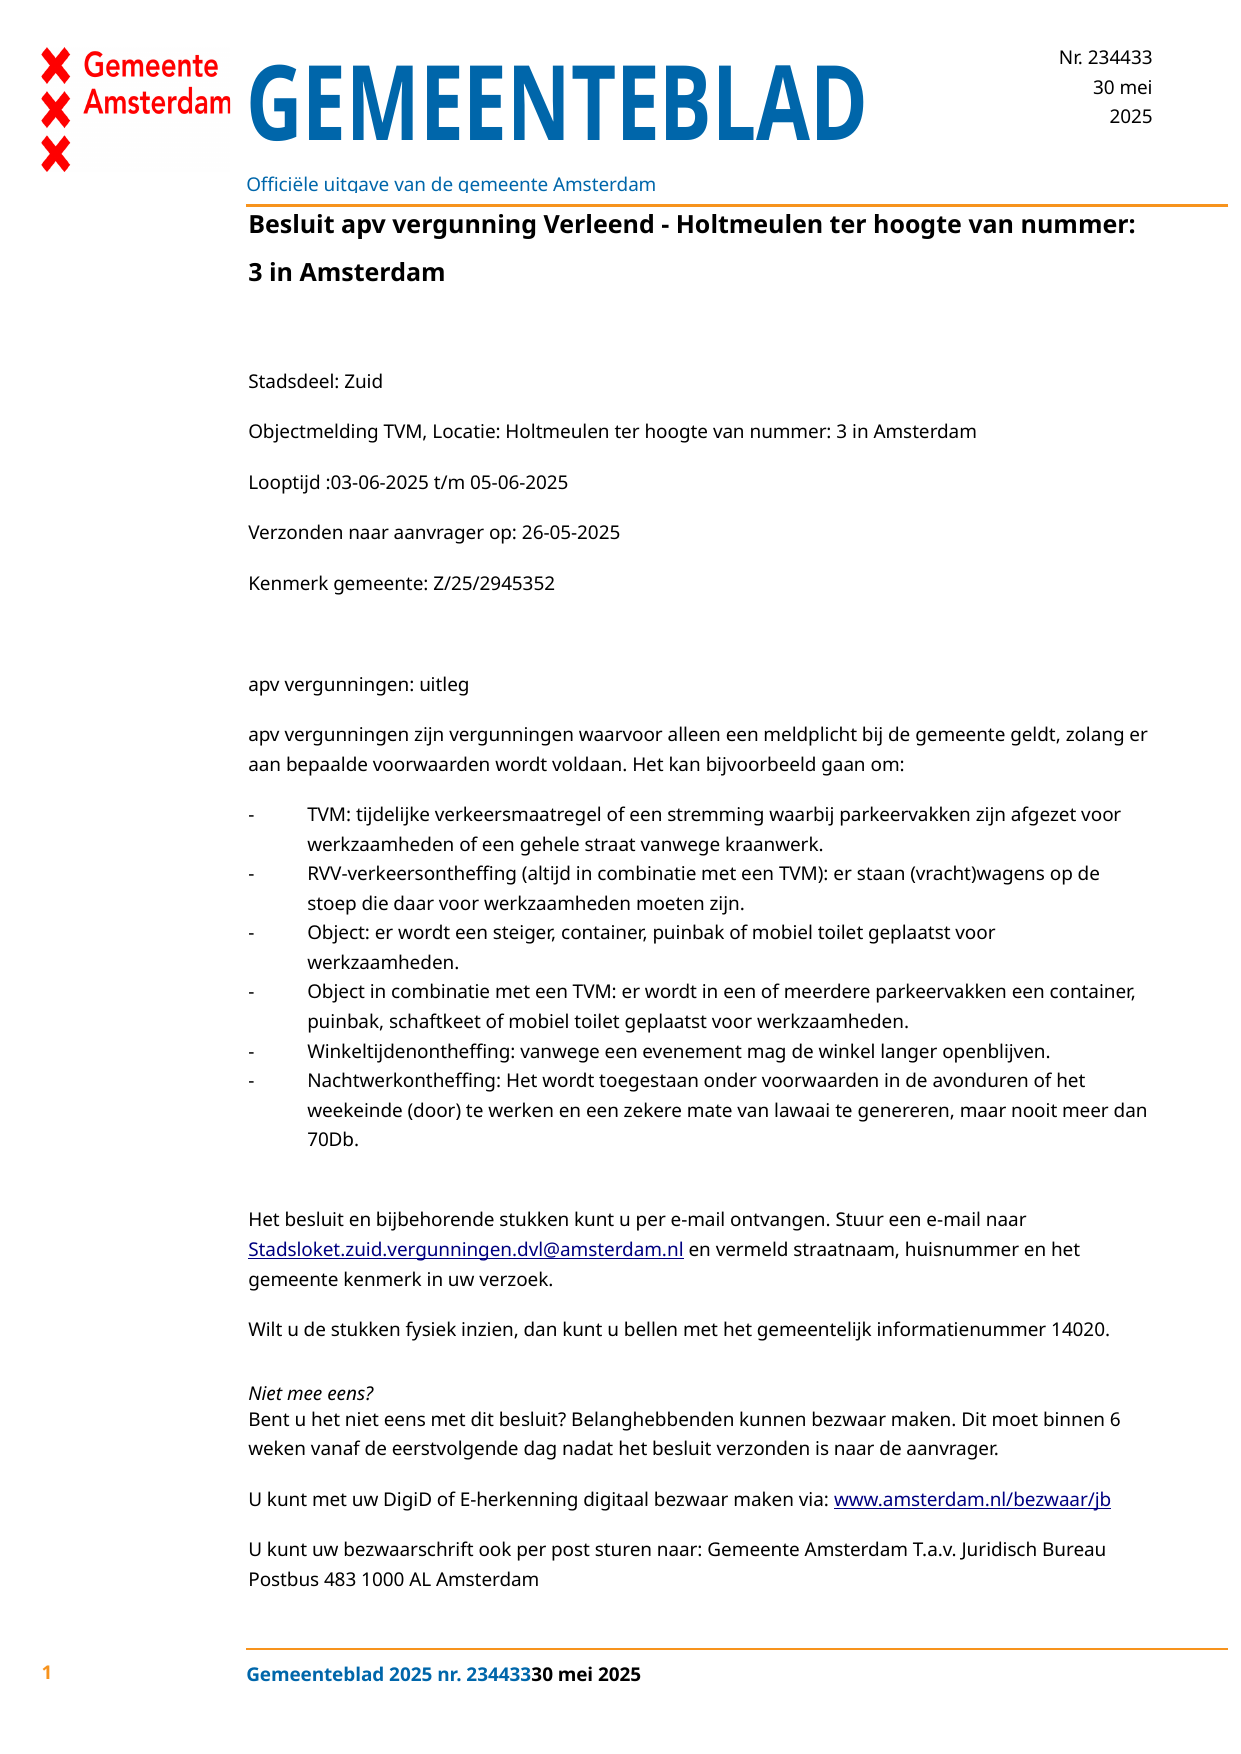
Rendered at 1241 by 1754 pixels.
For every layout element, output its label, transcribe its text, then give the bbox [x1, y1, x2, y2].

text Besluit apv vergunning Verleend - Holtmeulen ter hoogte van nummer: 3 in Amsterdam [248, 207, 1152, 288]
list Object in combinatie met een TVM: er wordt in een of meerdere parkeervakken een container, puinbak, schaftkeet of mobiel toilet geplaatst voor werkzaamheden. [248, 979, 1152, 1034]
list RVV-verkeersontheffing (altijd in combinatie met een TVM): er staan (vracht)wagens op de stoep die daar voor werkzaamheden moeten zijn. [248, 860, 1152, 916]
text Het besluit en bijbehorende stukken kunt u per e-mail ontvangen. Stuur een e-mail naar Stadsloket.zuid.vergunningen.dvl@amsterdam.nl en vermeld straatnaam, huisnummer en het gemeente kenmerk in uw verzoek. [248, 1207, 1152, 1292]
text Kenmerk gemeente: Z/25/2945352 [248, 570, 1152, 596]
text Niet mee eens? [248, 1380, 1152, 1406]
text Stadsdeel: Zuid [248, 368, 1152, 394]
picture [41, 47, 231, 172]
text Wilt u de stukken fysiek inzien, dan kunt u bellen met het gemeentelijk informatienummer 14020. [248, 1316, 1152, 1342]
text Bent u het niet eens met dit besluit? Belanghebbenden kunnen bezwaar maken. Dit moet binnen 6 weken vanaf de eerstvolgende dag nadat het besluit verzonden is naar de aanvrager. [248, 1406, 1152, 1461]
list TVM: tijdelijke verkeersmaatregel of een stremming waarbij parkeervakken zijn afgezet voor werkzaamheden of een gehele straat vanwege kraanwerk. [248, 801, 1152, 857]
text apv vergunningen zijn vergunningen waarvoor alleen een meldplicht bij de gemeente geldt, zolang er aan bepaalde voorwaarden wordt voldaan. Het kan bijvoorbeeld gaan om: [248, 721, 1152, 777]
text U kunt met uw DigiD of E-herkenning digitaal bezwaar maken via: www.amsterdam.nl/bezwaar/jb [248, 1486, 1152, 1512]
list Nachtwerkontheffing: Het wordt toegestaan onder voorwaarden in de avonduren of het weekeinde (door) te werken en een zekere mate van lawaai te genereren, maar nooit meer dan 70Db. [248, 1067, 1152, 1152]
list Winkeltijdenontheffing: vanwege een evenement mag de winkel langer openblijven. [248, 1038, 1152, 1064]
text Looptijd :03-06-2025 t/m 05-06-2025 [248, 469, 1152, 495]
list Object: er wordt een steiger, container, puinbak of mobiel toilet geplaatst voor werkzaamheden. [248, 919, 1152, 975]
text U kunt uw bezwaarschrift ook per post sturen naar: Gemeente Amsterdam T.a.v. Juridisch Bureau Postbus 483 1000 AL Amsterdam [248, 1536, 1152, 1592]
text Objectmelding TVM, Locatie: Holtmeulen ter hoogte van nummer: 3 in Amsterdam [248, 419, 1152, 444]
text Verzonden naar aanvrager op: 26-05-2025 [248, 519, 1152, 545]
text apv vergunningen: uitleg [248, 671, 1152, 697]
